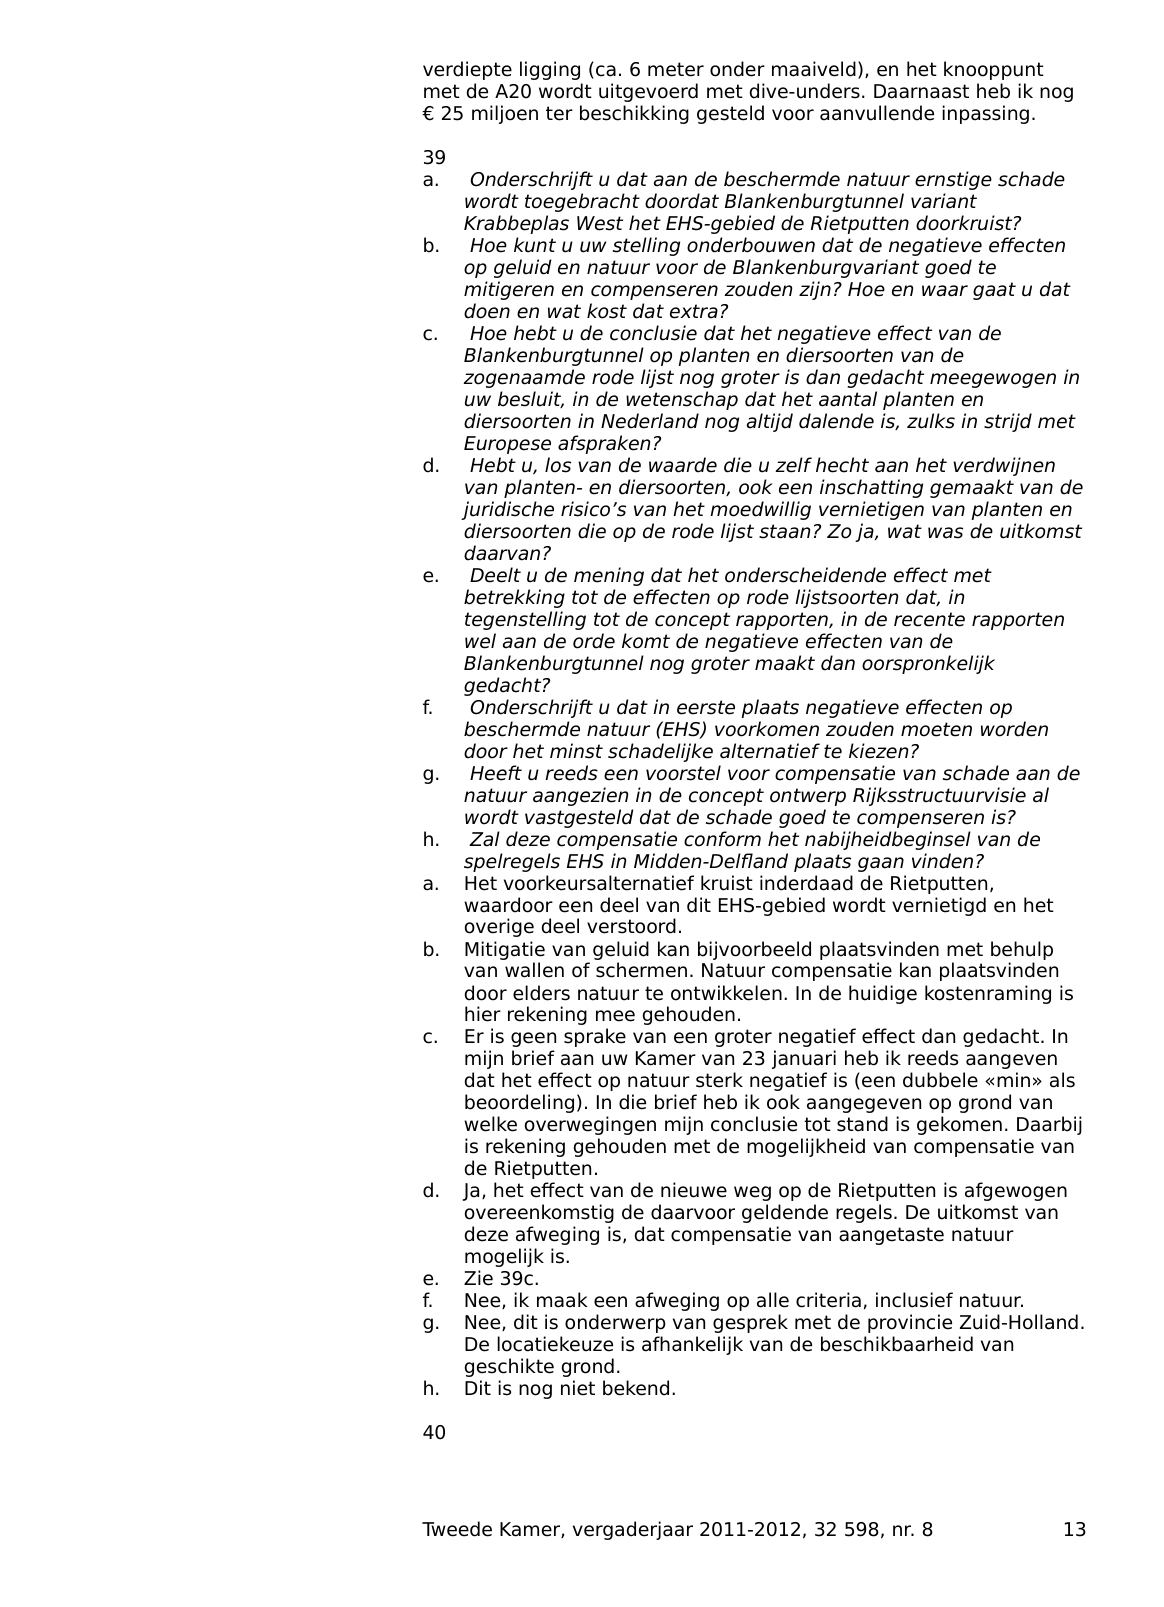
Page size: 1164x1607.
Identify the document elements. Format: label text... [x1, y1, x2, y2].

text c. Hoe hebt u de conclusie dat het negatieve effect van de Blankenburgtunnel op planten en diersoorten van de zogenaamde rode lijst nog groter is dan gedacht meegewogen in uw besluit, in de wetenschap dat het aantal planten en diersoorten in Nederland nog altijd dalende is, zulks in strijd met Europese afspraken? [422, 323, 1087, 455]
text f. Onderschrijft u dat in eerste plaats negatieve effecten op beschermde natuur (EHS) voorkomen zouden moeten worden door het minst schadelijke alternatief te kiezen? [422, 697, 1087, 763]
text a. Het voorkeursalternatief kruist inderdaad de Rietputten, waardoor een deel van dit EHS-gebied wordt vernietigd en het overige deel verstoord. [422, 872, 1087, 938]
text verdiepte ligging (ca. 6 meter onder maaiveld), en het knooppunt met de A20 wordt uitgevoerd met dive-unders. Daarnaast heb ik nog € 25 miljoen ter beschikking gesteld voor aanvullende inpassing. [422, 59, 1087, 125]
text d. Ja, het effect van de nieuwe weg op de Rietputten is afgewogen overeenkomstig de daarvoor geldende regels. De uitkomst van deze afweging is, dat compensatie van aangetaste natuur mogelijk is. [422, 1180, 1087, 1268]
text 40 [422, 1422, 1087, 1444]
text c. Er is geen sprake van een groter negatief effect dan gedacht. In mijn brief aan uw Kamer van 23 januari heb ik reeds aangeven dat het effect op natuur sterk negatief is (een dubbele «min» als beoordeling). In die brief heb ik ook aangegeven op grond van welke overwegingen mijn conclusie tot stand is gekomen. Daarbij is rekening gehouden met de mogelijkheid van compensatie van de Rietputten. [422, 1026, 1087, 1180]
text g. Nee, dit is onderwerp van gesprek met de provincie Zuid-Holland. De locatiekeuze is afhankelijk van de beschikbaarheid van geschikte grond. [422, 1312, 1087, 1378]
text 39 [422, 147, 1087, 169]
text b. Mitigatie van geluid kan bijvoorbeeld plaatsvinden met behulp van wallen of schermen. Natuur compensatie kan plaatsvinden door elders natuur te ontwikkelen. In de huidige kostenraming is hier rekening mee gehouden. [422, 938, 1087, 1026]
text f. Nee, ik maak een afweging op alle criteria, inclusief natuur. [422, 1290, 1087, 1312]
text h. Zal deze compensatie conform het nabijheidbeginsel van de spelregels EHS in Midden-Delfland plaats gaan vinden? [422, 828, 1087, 872]
text a. Onderschrijft u dat aan de beschermde natuur ernstige schade wordt toegebracht doordat Blankenburgtunnel variant Krabbeplas West het EHS-gebied de Rietputten doorkruist? [422, 169, 1087, 235]
text e. Deelt u de mening dat het onderscheidende effect met betrekking tot de effecten op rode lijstsoorten dat, in tegenstelling tot de concept rapporten, in de recente rapporten wel aan de orde komt de negatieve effecten van de Blankenburgtunnel nog groter maakt dan oorspronkelijk gedacht? [422, 565, 1087, 697]
text e. Zie 39c. [422, 1268, 1087, 1290]
text g. Heeft u reeds een voorstel voor compensatie van schade aan de natuur aangezien in de concept ontwerp Rijksstructuurvisie al wordt vastgesteld dat de schade goed te compenseren is? [422, 763, 1087, 828]
text b. Hoe kunt u uw stelling onderbouwen dat de negatieve effecten op geluid en natuur voor de Blankenburgvariant goed te mitigeren en compenseren zouden zijn? Hoe en waar gaat u dat doen en wat kost dat extra? [422, 235, 1087, 323]
text h. Dit is nog niet bekend. [422, 1378, 1087, 1400]
text d. Hebt u, los van de waarde die u zelf hecht aan het verdwijnen van planten- en diersoorten, ook een inschatting gemaakt van de juridische risico’s van het moedwillig vernietigen van planten en diersoorten die op de rode lijst staan? Zo ja, wat was de uitkomst daarvan? [422, 455, 1087, 565]
